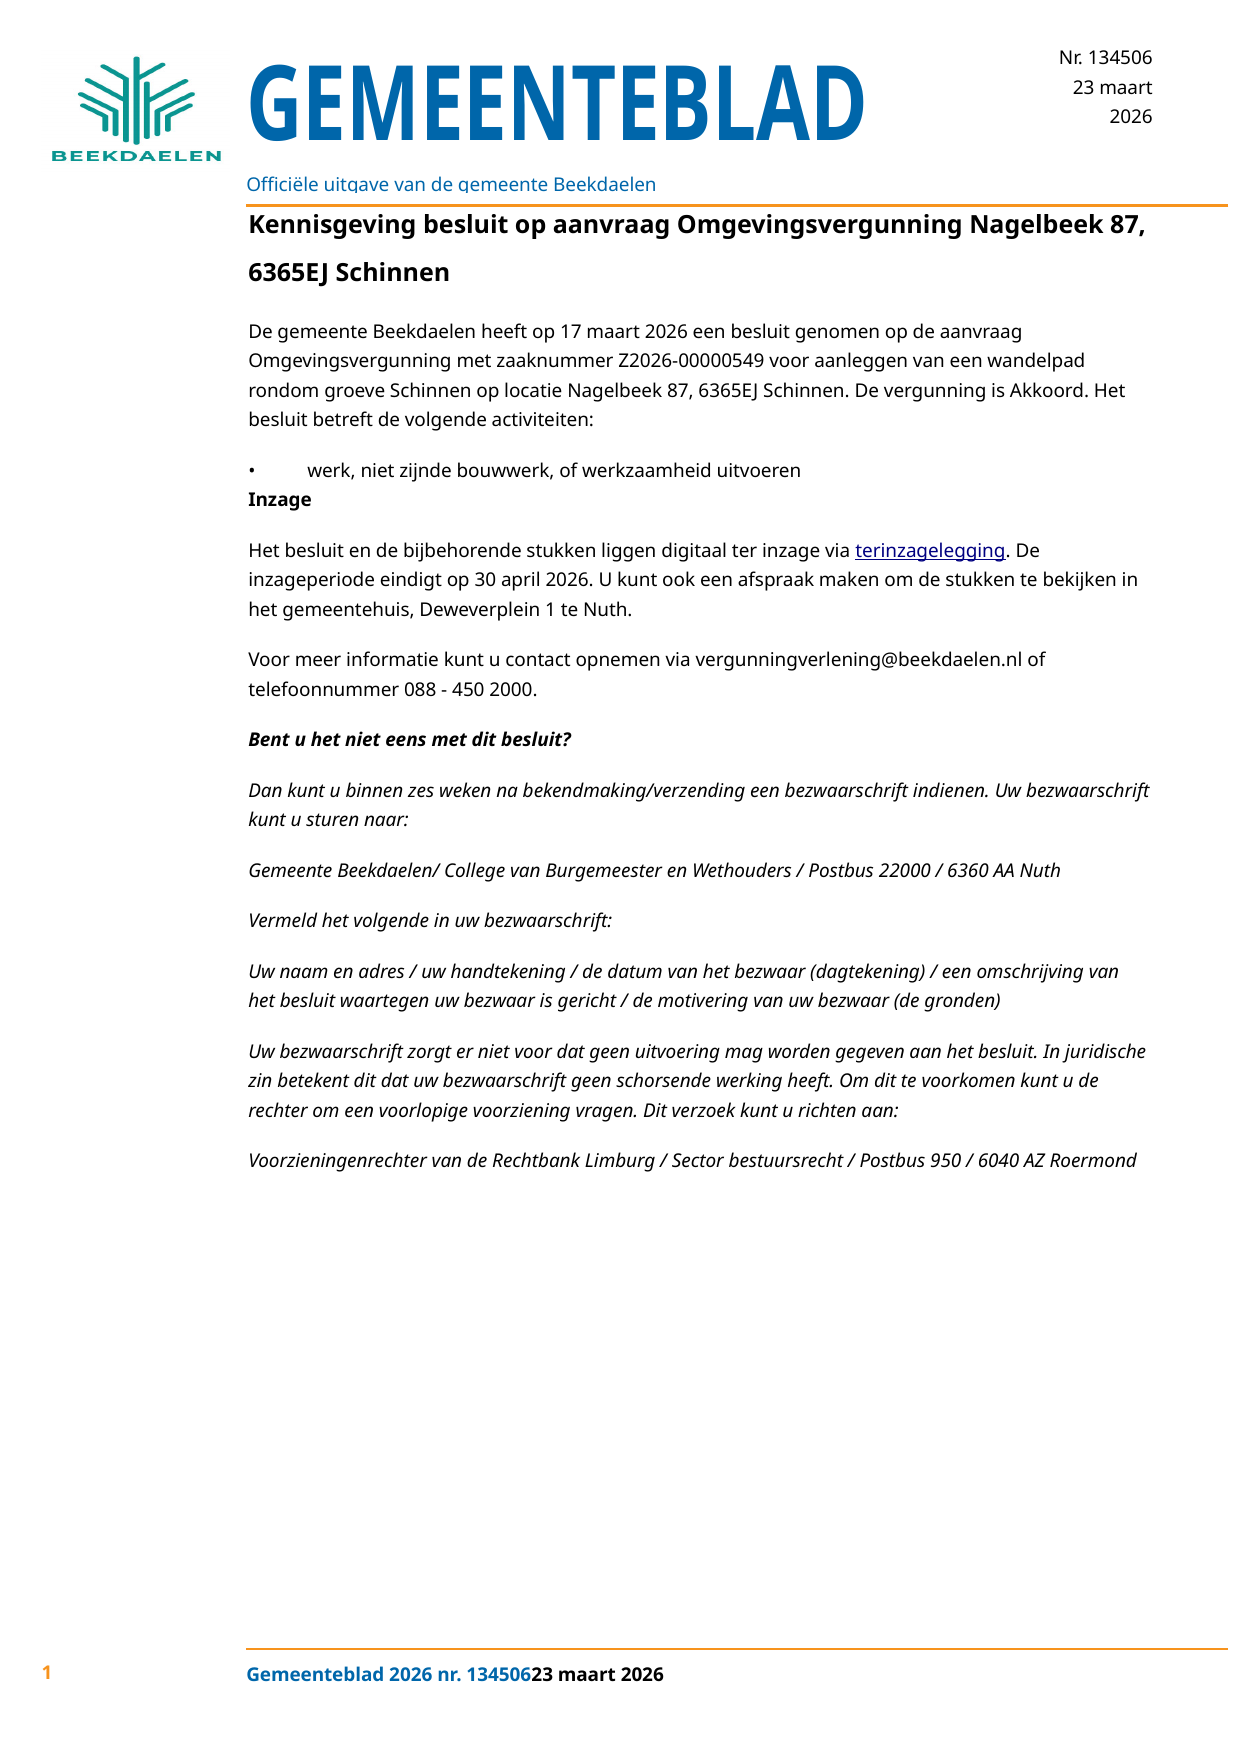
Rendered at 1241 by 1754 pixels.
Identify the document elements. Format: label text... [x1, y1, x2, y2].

text Voorzieningenrechter van de Rechtbank Limburg / Sector bestuursrecht / Postbus 950 / 6040 AZ Roermond [248, 1147, 1152, 1173]
text Voor meer informatie kunt u contact opnemen via vergunningverlening@beekdaelen.nl of telefoonnummer 088 - 450 2000. [248, 647, 1152, 702]
text De gemeente Beekdaelen heeft op 17 maart 2026 een besluit genomen op de aanvraag Omgevingsvergunning met zaaknummer Z2026-00000549 voor aanleggen van een wandelpad rondom groeve Schinnen op locatie Nagelbeek 87, 6365EJ Schinnen. De vergunning is Akkoord. Het besluit betreft de volgende activiteiten: [248, 318, 1152, 432]
picture [41, 47, 231, 172]
text Gemeente Beekdaelen/ College van Burgemeester en Wethouders / Postbus 22000 / 6360 AA Nuth [248, 857, 1152, 883]
text Kennisgeving besluit op aanvraag Omgevingsvergunning Nagelbeek 87, 6365EJ Schinnen [248, 207, 1152, 288]
text Vermeld het volgende in uw bezwaarschrift: [248, 907, 1152, 933]
text Uw naam en adres / uw handtekening / de datum van het bezwaar (dagtekening) / een omschrijving van het besluit waartegen uw bezwaar is gericht / de motivering van uw bezwaar (de gronden) [248, 958, 1152, 1013]
text Uw bezwaarschrift zorgt er niet voor dat geen uitvoering mag worden gegeven aan het besluit. In juridische zin betekent dit dat uw bezwaarschrift geen schorsende werking heeft. Om dit te voorkomen kunt u de rechter om een voorlopige voorziening vragen. Dit verzoek kunt u richten aan: [248, 1038, 1152, 1123]
text Inzage [248, 487, 1152, 512]
text Dan kunt u binnen zes weken na bekendmaking/verzending een bezwaarschrift indienen. Uw bezwaarschrift kunt u sturen naar: [248, 777, 1152, 832]
text Bent u het niet eens met dit besluit? [248, 727, 1152, 752]
text Het besluit en de bijbehorende stukken liggen digitaal ter inzage via terinzagelegging. De inzageperiode eindigt op 30 april 2026. U kunt ook een afspraak maken om de stukken te bekijken in het gemeentehuis, Deweverplein 1 te Nuth. [248, 537, 1152, 622]
list werk, niet zijnde bouwwerk, of werkzaamheid uitvoeren [248, 457, 1152, 483]
